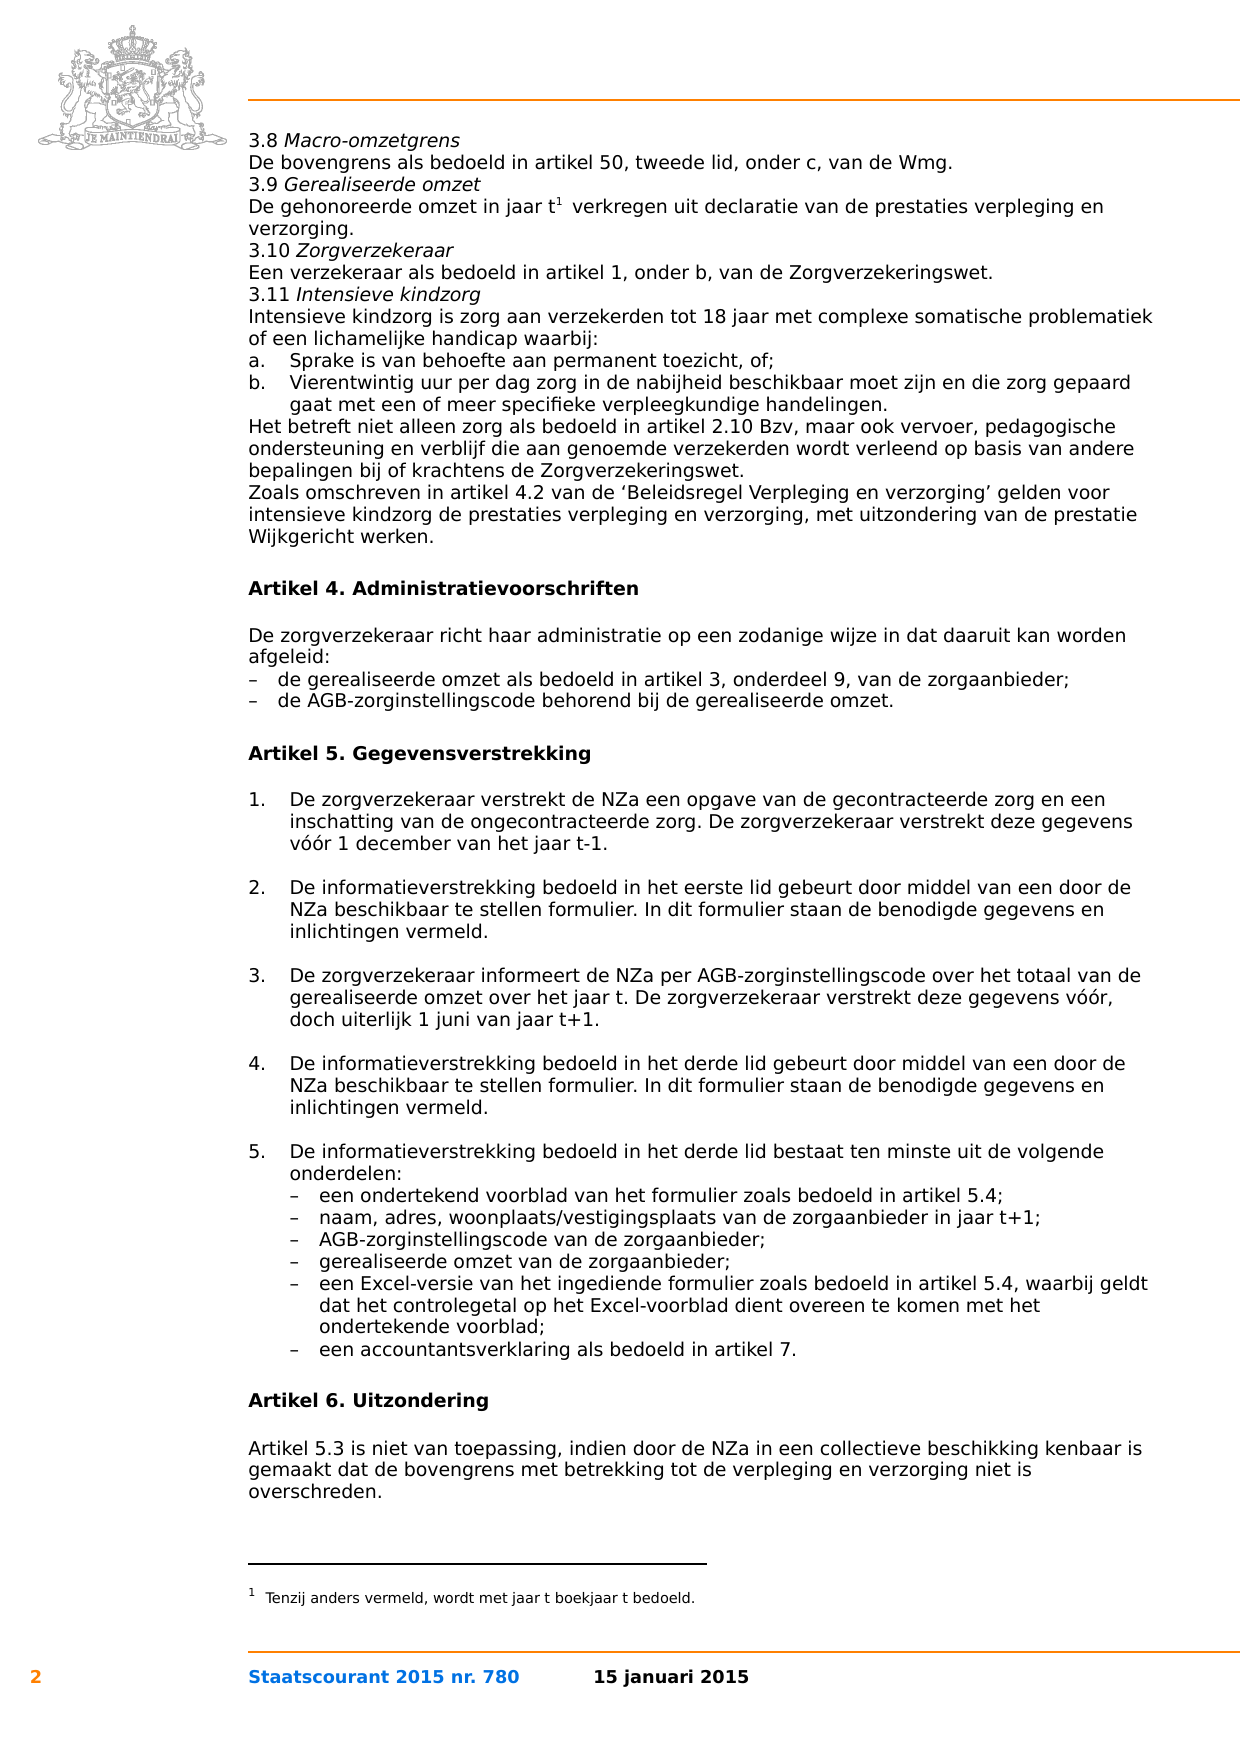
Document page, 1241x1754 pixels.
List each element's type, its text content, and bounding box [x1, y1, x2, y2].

text – een ondertekend voorblad van het formulier zoals bedoeld in artikel 5.4; [289, 1184, 1163, 1207]
subtitle Artikel 5. Gegevensverstrekking [248, 742, 1163, 764]
text Een verzekeraar als bedoeld in artikel 1, onder b, van de Zorgverzekeringswet. [248, 262, 1163, 284]
subtitle Artikel 4. Administratievoorschriften [248, 577, 1163, 599]
text De zorgverzekeraar richt haar administratie op een zodanige wijze in dat daaruit kan worden afgeleid: [248, 624, 1163, 668]
text a. Sprake is van behoefte aan permanent toezicht, of; [248, 350, 1163, 372]
text – een accountantsverklaring als bedoeld in artikel 7. [289, 1338, 1163, 1360]
subtitle Artikel 6. Uitzondering [248, 1390, 1163, 1412]
text Het betreft niet alleen zorg als bedoeld in artikel 2.10 Bzv, maar ook vervoer, pedagogische ondersteuning en verblijf die aan genoemde verzekerden wordt verleend op basis van andere bepalingen bij of krachtens de Zorgverzekeringswet. [248, 416, 1163, 482]
text De bovengrens als bedoeld in artikel 50, tweede lid, onder c, van de Wmg. [248, 152, 1163, 174]
text – gerealiseerde omzet van de zorgaanbieder; [289, 1251, 1163, 1272]
text Artikel 5.3 is niet van toepassing, indien door de NZa in een collectieve beschikking kenbaar is gemaakt dat de bovengrens met betrekking tot de verpleging en verzorging niet is overschreden. [248, 1437, 1163, 1503]
text – de AGB-zorginstellingscode behorend bij de gerealiseerde omzet. [248, 690, 1163, 712]
text 3.11 Intensieve kindzorg [248, 284, 1163, 306]
text 3. De zorgverzekeraar informeert de NZa per AGB-zorginstellingscode over het totaal van de gerealiseerde omzet over het jaar t. De zorgverzekeraar verstrekt deze gegevens vóór, doch uiterlijk 1 juni van jaar t+1. [248, 965, 1163, 1031]
text 3.10 Zorgverzekeraar [248, 240, 1163, 262]
text b. Vierentwintig uur per dag zorg in de nabijheid beschikbaar moet zijn en die zorg gepaard gaat met een of meer specifieke verpleegkundige handelingen. [248, 372, 1163, 416]
text 3.8 Macro-omzetgrens [248, 130, 1163, 152]
text Intensieve kindzorg is zorg aan verzekerden tot 18 jaar met complexe somatische problematiek of een lichamelijke handicap waarbij: [248, 306, 1163, 350]
text 4. De informatieverstrekking bedoeld in het derde lid gebeurt door middel van een door de NZa beschikbaar te stellen formulier. In dit formulier staan de benodigde gegevens en inlichtingen vermeld. [248, 1053, 1163, 1119]
text 5. De informatieverstrekking bedoeld in het derde lid bestaat ten minste uit de volgende onderdelen: [248, 1141, 1163, 1184]
text – naam, adres, woonplaats/vestigingsplaats van de zorgaanbieder in jaar t+1; [289, 1207, 1163, 1228]
text De gehonoreerde omzet in jaar t verkregen uit declaratie van de prestaties verpleging en verzorging. [248, 196, 1163, 240]
text 3.9 Gerealiseerde omzet [248, 174, 1163, 196]
text 1. De zorgverzekeraar verstrekt de NZa een opgave van de gecontracteerde zorg en een inschatting van de ongecontracteerde zorg. De zorgverzekeraar verstrekt deze gegevens vóór 1 december van het jaar t-1. [248, 789, 1163, 855]
text Zoals omschreven in artikel 4.2 van de ‘Beleidsregel Verpleging en verzorging’ gelden voor intensieve kindzorg de prestaties verpleging en verzorging, met uitzondering van de prestatie Wijkgericht werken. [248, 482, 1163, 547]
text – de gerealiseerde omzet als bedoeld in artikel 3, onderdeel 9, van de zorgaanbieder; [248, 668, 1163, 690]
text Tenzij anders vermeld, wordt met jaar t boekjaar t bedoeld. [248, 1586, 1163, 1608]
text – AGB-zorginstellingscode van de zorgaanbieder; [289, 1228, 1163, 1251]
text 2. De informatieverstrekking bedoeld in het eerste lid gebeurt door middel van een door de NZa beschikbaar te stellen formulier. In dit formulier staan de benodigde gegevens en inlichtingen vermeld. [248, 877, 1163, 943]
text – een Excel-versie van het ingediende formulier zoals bedoeld in artikel 5.4, waarbij geldt dat het controlegetal op het Excel-voorblad dient overeen te komen met het ondertekende voorblad; [289, 1272, 1163, 1338]
picture [38, 25, 227, 150]
